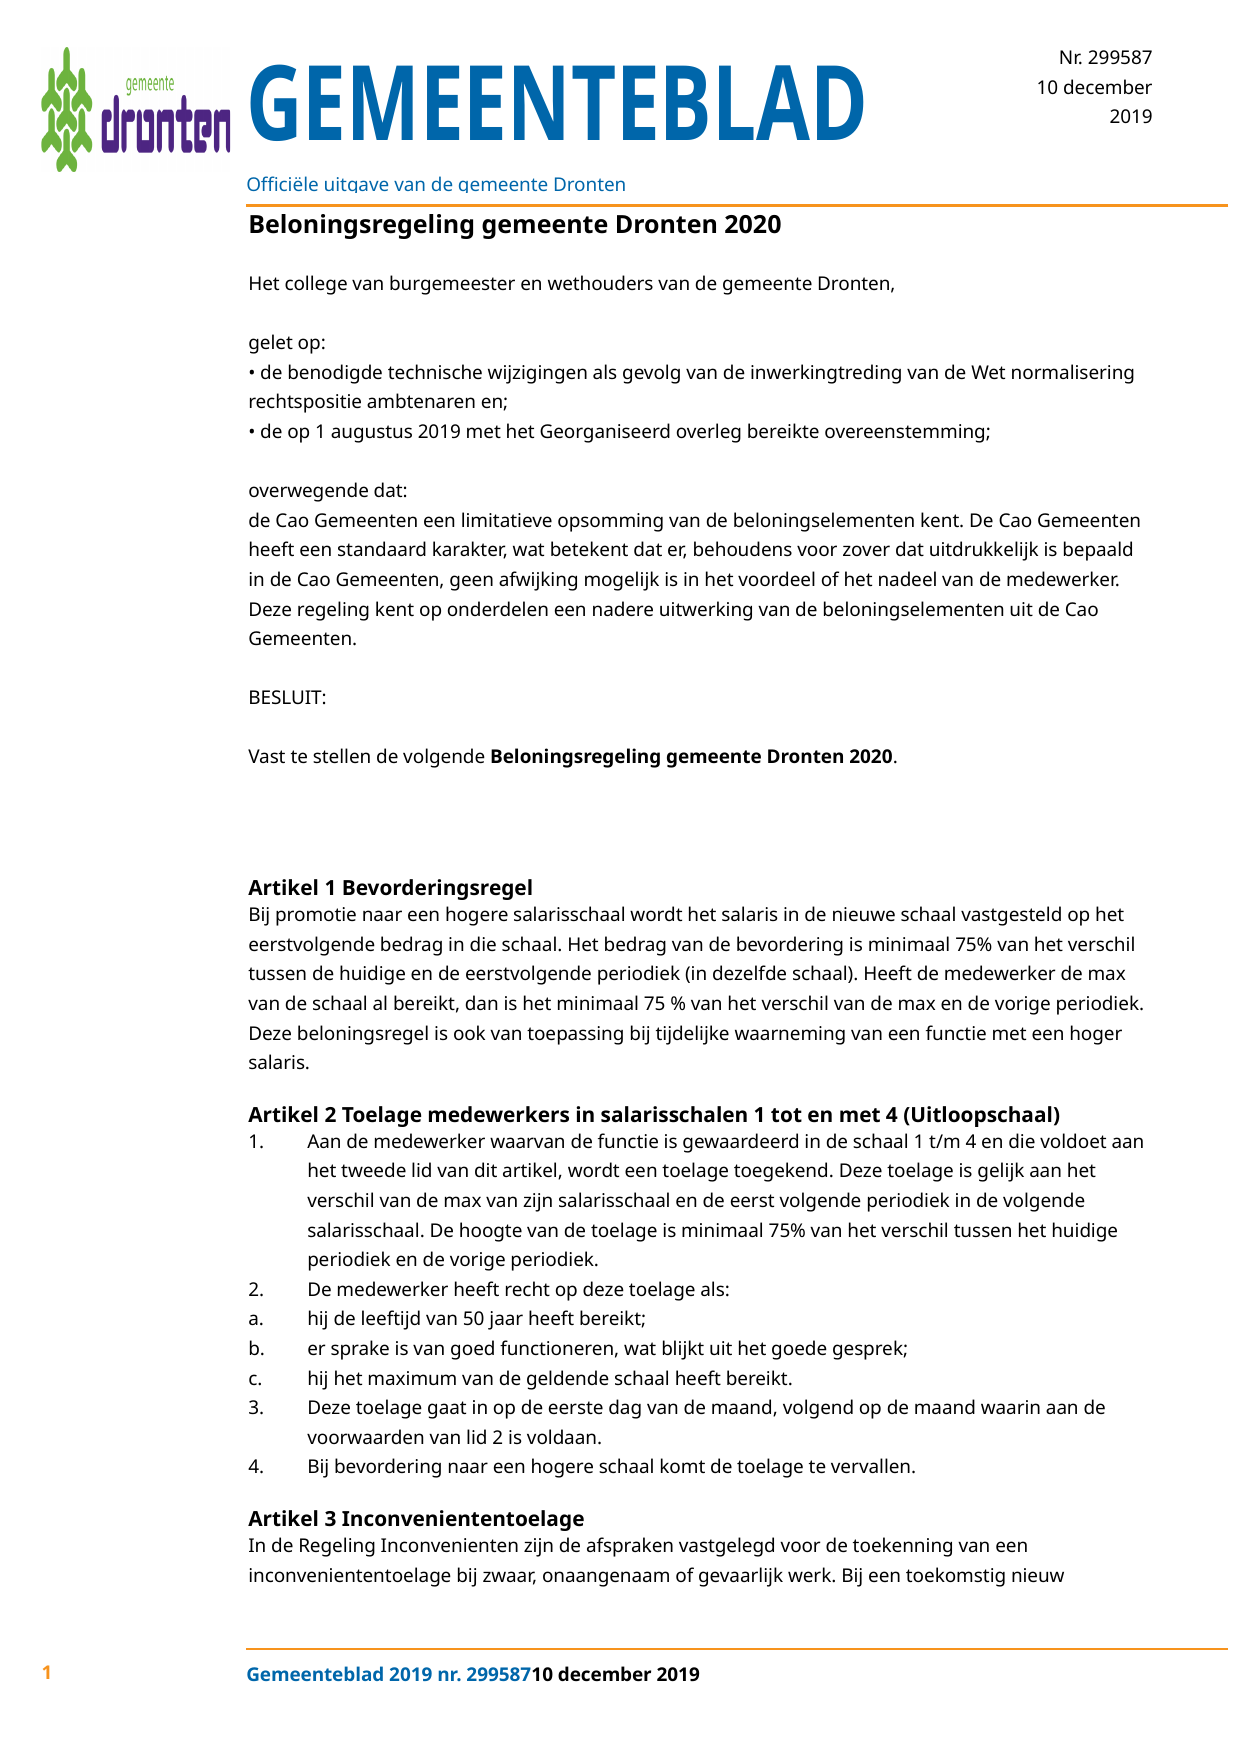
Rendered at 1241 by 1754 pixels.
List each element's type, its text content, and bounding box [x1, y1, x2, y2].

list De medewerker heeft recht op deze toelage als: [248, 1276, 1152, 1302]
list hij het maximum van de geldende schaal heeft bereikt. [248, 1365, 1152, 1391]
text Artikel 1 Bevorderingsregel [248, 873, 1152, 901]
text Beloningsregeling gemeente Dronten 2020 [248, 207, 1152, 241]
list Bij bevordering naar een hogere schaal komt de toelage te vervallen. [248, 1453, 1152, 1479]
text gelet op: [248, 329, 1152, 355]
text Deze beloningsregel is ook van toepassing bij tijdelijke waarneming van een functie met een hoger salaris. [248, 1020, 1152, 1075]
text In de Regeling Inconvenienten zijn de afspraken vastgelegd voor de toekenning van een inconveniententoelage bij zwaar, onaangenaam of gevaarlijk werk. Bij een toekomstig nieuw [248, 1532, 1152, 1588]
text • de op 1 augustus 2019 met het Georganiseerd overleg bereikte overeenstemming; [248, 418, 1152, 444]
list er sprake is van goed functioneren, wat blijkt uit het goede gesprek; [248, 1335, 1152, 1361]
text de Cao Gemeenten een limitatieve opsomming van de beloningselementen kent. De Cao Gemeenten heeft een standaard karakter, wat betekent dat er, behoudens voor zover dat uitdrukkelijk is bepaald in de Cao Gemeenten, geen afwijking mogelijk is in het voordeel of het nadeel van de medewerker. Deze regeling kent op onderdelen een nadere uitwerking van de beloningselementen uit de Cao Gemeenten. [248, 507, 1152, 651]
picture [41, 47, 231, 172]
text Het college van burgemeester en wethouders van de gemeente Dronten, [248, 270, 1152, 296]
text overwegende dat: [248, 477, 1152, 503]
text Vast te stellen de volgende Beloningsregeling gemeente Dronten 2020. [248, 744, 1152, 769]
list Aan de medewerker waarvan de functie is gewaardeerd in de schaal 1 t/m 4 en die voldoet aan het tweede lid van dit artikel, wordt een toelage toegekend. Deze toelage is gelijk aan het verschil van de max van zijn salarisschaal en de eerst volgende periodiek in de volgende salarisschaal. De hoogte van de toelage is minimaal 75% van het verschil tussen het huidige periodiek en de vorige periodiek. [248, 1128, 1152, 1272]
text Bij promotie naar een hogere salarisschaal wordt het salaris in de nieuwe schaal vastgesteld op het eerstvolgende bedrag in die schaal. Het bedrag van de bevordering is minimaal 75% van het verschil tussen de huidige en de eerstvolgende periodiek (in dezelfde schaal). Heeft de medewerker de max van de schaal al bereikt, dan is het minimaal 75 % van het verschil van de max en de vorige periodiek. [248, 901, 1152, 1016]
text • de benodigde technische wijzigingen als gevolg van de inwerkingtreding van de Wet normalisering rechtspositie ambtenaren en; [248, 359, 1152, 414]
text BESLUIT: [248, 684, 1152, 710]
list Deze toelage gaat in op de eerste dag van de maand, volgend op de maand waarin aan de voorwaarden van lid 2 is voldaan. [248, 1394, 1152, 1450]
list hij de leeftijd van 50 jaar heeft bereikt; [248, 1306, 1152, 1331]
text Artikel 3 Inconveniententoelage [248, 1504, 1152, 1532]
text Artikel 2 Toelage medewerkers in salarisschalen 1 tot en met 4 (Uitloopschaal) [248, 1100, 1152, 1128]
